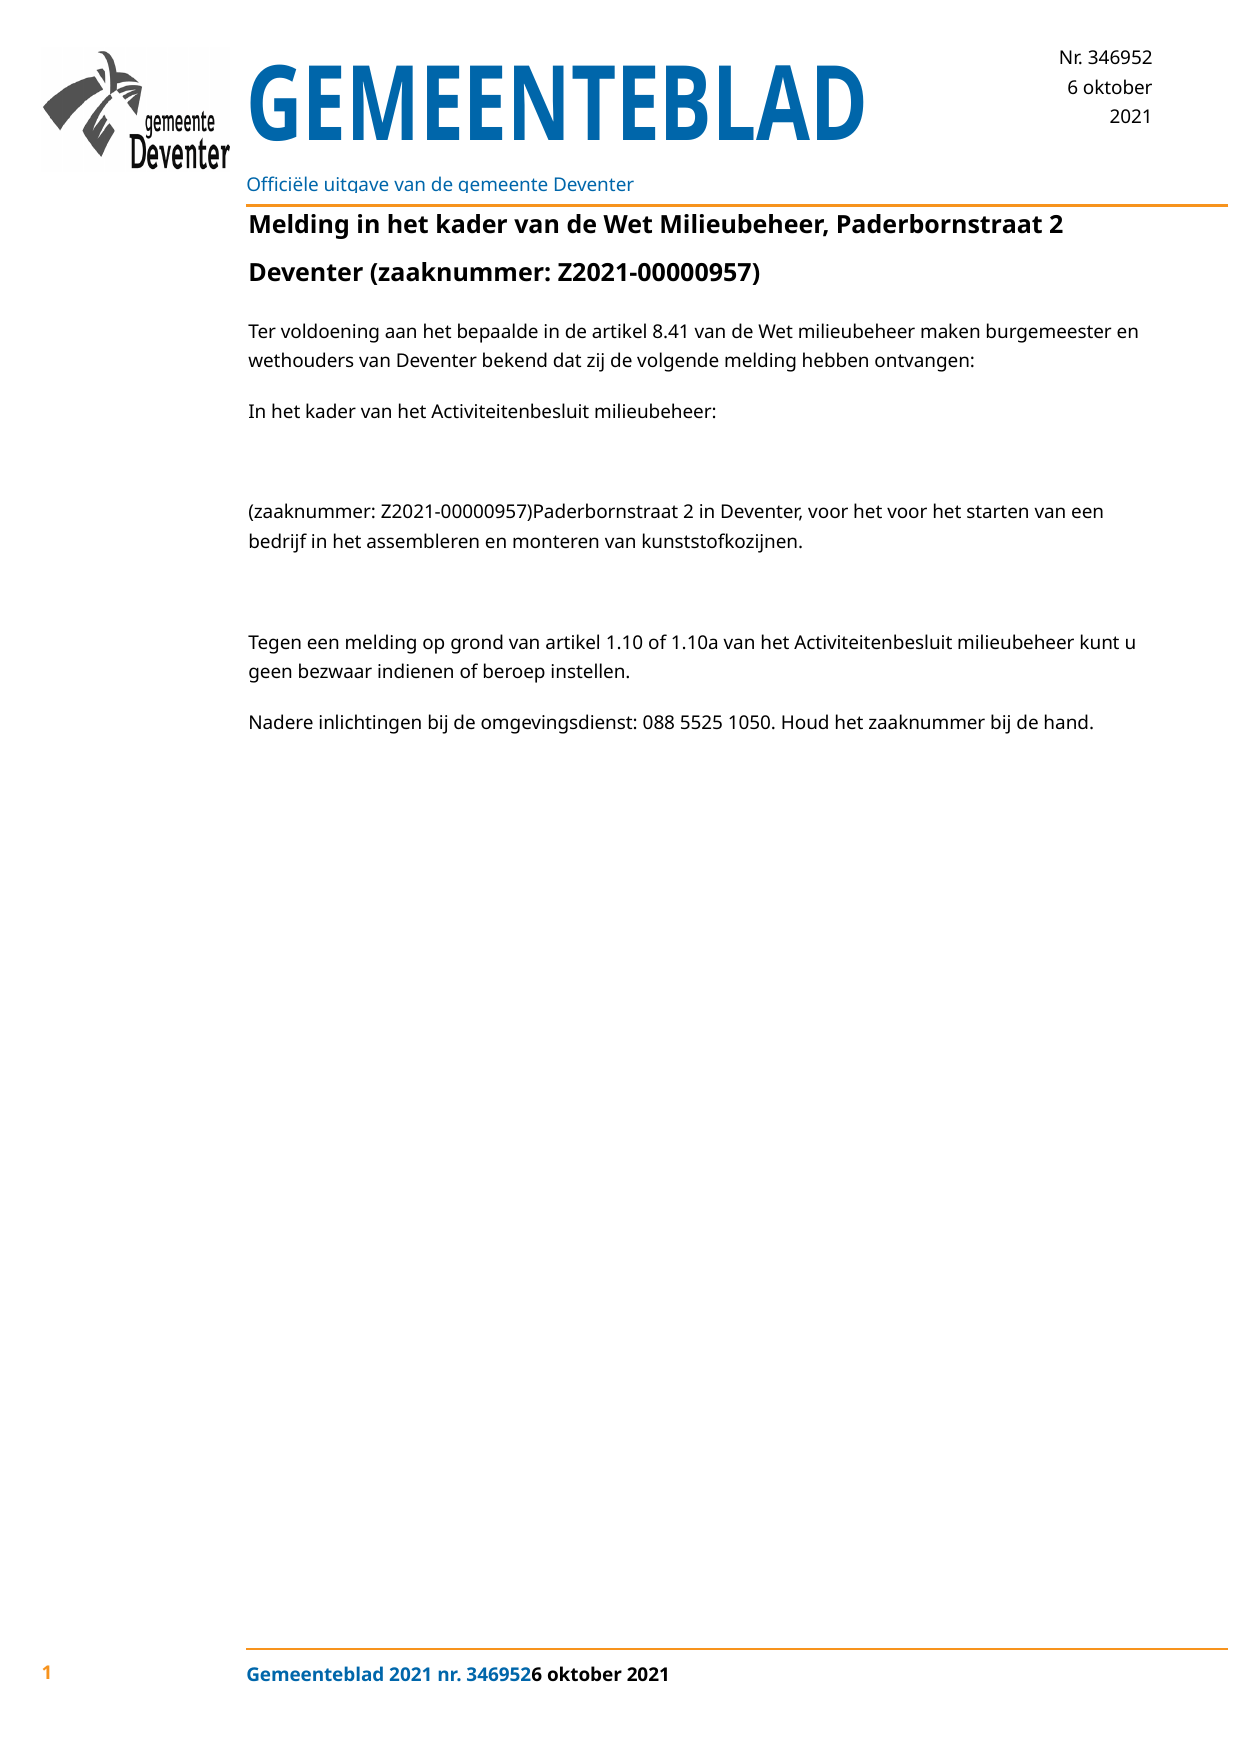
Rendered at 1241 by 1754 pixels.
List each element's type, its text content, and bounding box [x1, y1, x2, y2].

text Melding in het kader van de Wet Milieubeheer, Paderbornstraat 2 Deventer (zaaknummer: Z2021-00000957) [248, 207, 1152, 288]
text In het kader van het Activiteitenbesluit milieubeheer: [248, 398, 1152, 424]
text Tegen een melding op grond van artikel 1.10 of 1.10a van het Activiteitenbesluit milieubeheer kunt u geen bezwaar indienen of beroep instellen. [248, 629, 1152, 684]
picture [41, 47, 231, 172]
text Nadere inlichtingen bij de omgevingsdienst: 088 5525 1050. Houd het zaaknummer bij de hand. [248, 709, 1152, 735]
text (zaaknummer: Z2021-00000957)Paderbornstraat 2 in Deventer, voor het voor het starten van een bedrijf in het assembleren en monteren van kunststofkozijnen. [248, 499, 1152, 554]
text Ter voldoening aan het bepaalde in de artikel 8.41 van de Wet milieubeheer maken burgemeester en wethouders van Deventer bekend dat zij de volgende melding hebben ontvangen: [248, 318, 1152, 373]
